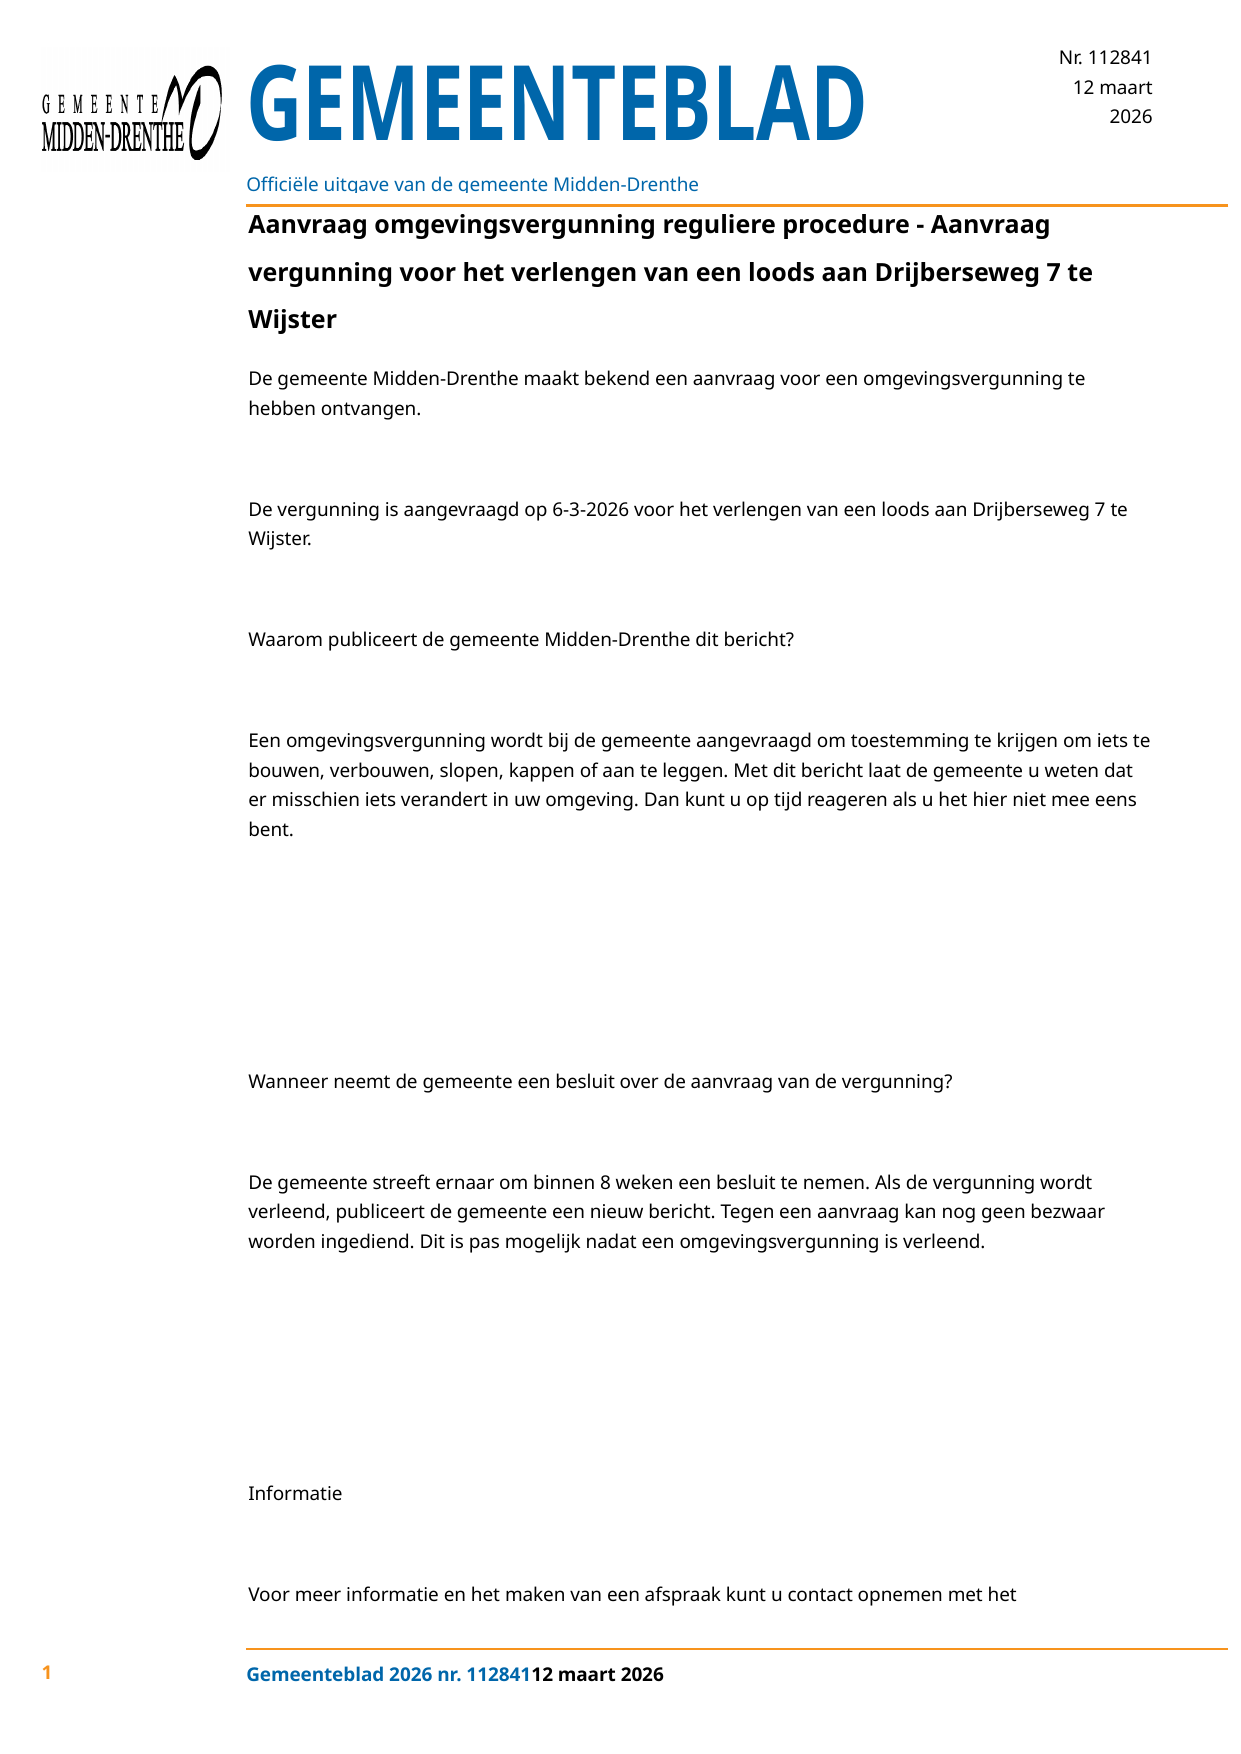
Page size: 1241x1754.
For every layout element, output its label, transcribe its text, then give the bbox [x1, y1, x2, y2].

picture [41, 47, 231, 172]
text Wanneer neemt de gemeente een besluit over de aanvraag van de vergunning? [248, 1068, 1152, 1094]
text Waarom publiceert de gemeente Midden-Drenthe dit bericht? [248, 626, 1152, 652]
text Een omgevingsvergunning wordt bij de gemeente aangevraagd om toestemming te krijgen om iets te bouwen, verbouwen, slopen, kappen of aan te leggen. Met dit bericht laat de gemeente u weten dat er misschien iets verandert in uw omgeving. Dan kunt u op tijd reageren als u het hier niet mee eens bent. [248, 727, 1152, 842]
text De gemeente Midden-Drenthe maakt bekend een aanvraag voor een omgevingsvergunning te hebben ontvangen. [248, 366, 1152, 421]
text De vergunning is aangevraagd op 6-3-2026 voor het verlengen van een loods aan Drijberseweg 7 te Wijster. [248, 496, 1152, 551]
text Aanvraag omgevingsvergunning reguliere procedure - Aanvraag vergunning voor het verlengen van een loods aan Drijberseweg 7 te Wijster [248, 207, 1152, 336]
text Voor meer informatie en het maken van een afspraak kunt u contact opnemen met het [248, 1581, 1152, 1607]
text De gemeente streeft ernaar om binnen 8 weken een besluit te nemen. Als de vergunning wordt verleend, publiceert de gemeente een nieuw bericht. Tegen een aanvraag kan nog geen bezwaar worden ingediend. Dit is pas mogelijk nadat een omgevingsvergunning is verleend. [248, 1169, 1152, 1254]
text Informatie [248, 1480, 1152, 1506]
